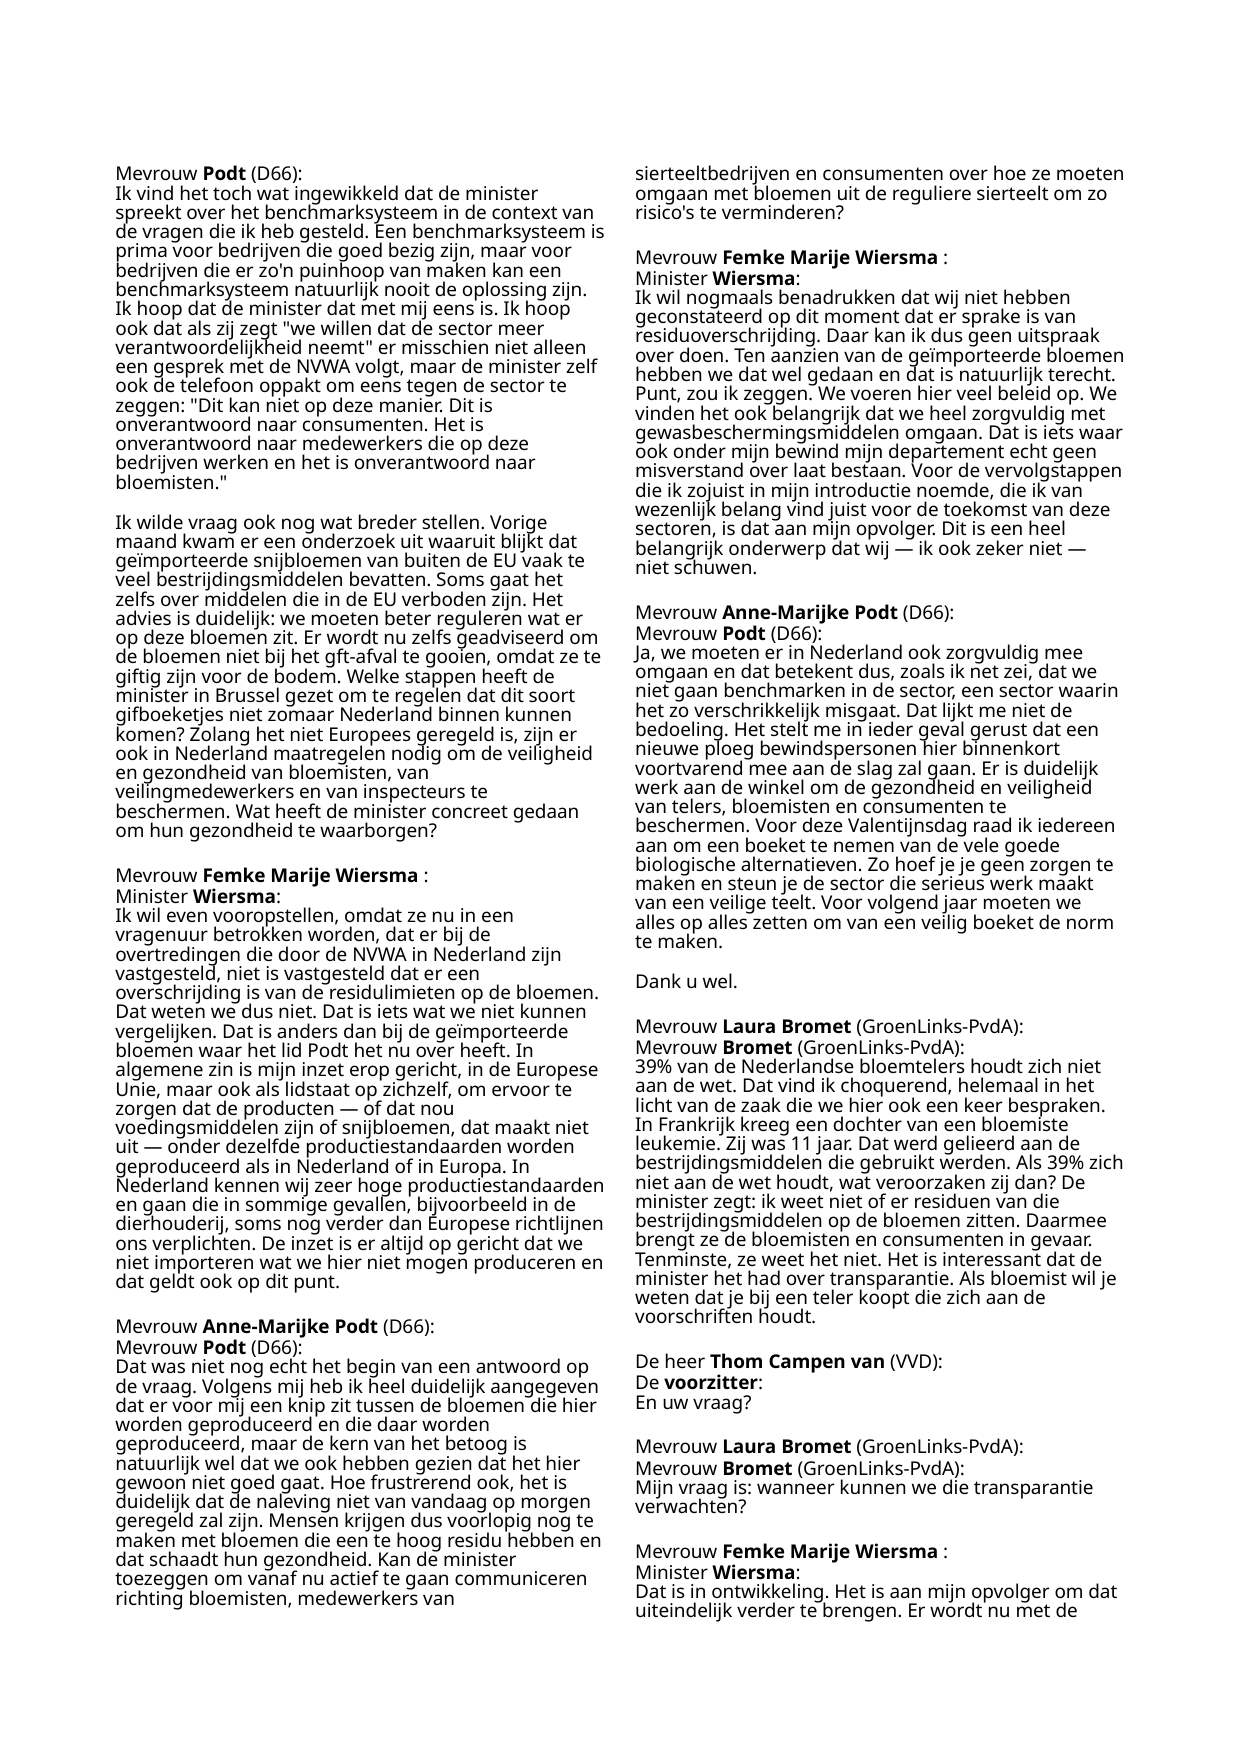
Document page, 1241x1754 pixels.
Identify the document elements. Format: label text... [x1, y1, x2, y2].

text Ik wil nogmaals benadrukken dat wij niet hebben geconstateerd op dit moment dat er sprake is van residuoverschrijding. Daar kan ik dus geen uitspraak over doen. Ten aanzien van de geïmporteerde bloemen hebben we dat wel gedaan en dat is natuurlijk terecht. Punt, zou ik zeggen. We voeren hier veel beleid op. We vinden het ook belangrijk dat we heel zorgvuldig met gewasbeschermingsmiddelen omgaan. Dat is iets waar ook onder mijn bewind mijn departement echt geen misverstand over laat bestaan. Voor de vervolgstappen die ik zojuist in mijn introductie noemde, die ik van wezenlijk belang vind juist voor de toekomst van deze sectoren, is dat aan mijn opvolger. Dit is een heel belangrijk onderwerp dat wij — ik ook zeker niet — niet schuwen. [635, 289, 1125, 578]
text Ja, we moeten er in Nederland ook zorgvuldig mee omgaan en dat betekent dus, zoals ik net zei, dat we niet gaan benchmarken in de sector, een sector waarin het zo verschrikkelijk misgaat. Dat lijkt me niet de bedoeling. Het stelt me in ieder geval gerust dat een nieuwe ploeg bewindspersonen hier binnenkort voortvarend mee aan de slag zal gaan. Er is duidelijk werk aan de winkel om de gezondheid en veiligheid van telers, bloemisten en consumenten te beschermen. Voor deze Valentijnsdag raad ik iedereen aan om een boeket te nemen van de vele goede biologische alternatieven. Zo hoef je je geen zorgen te maken en steun je de sector die serieus werk maakt van een veilige teelt. Voor volgend jaar moeten we alles op alles zetten om van een veilig boeket de norm te maken. [635, 644, 1125, 952]
text Mevrouw Laura Bromet (GroenLinks-PvdA): [635, 1013, 1125, 1039]
text Ik wilde vraag ook nog wat breder stellen. Vorige maand kwam er een onderzoek uit waaruit blijkt dat geïmporteerde snijbloemen van buiten de EU vaak te veel bestrijdingsmiddelen bevatten. Soms gaat het zelfs over middelen die in de EU verboden zijn. Het advies is duidelijk: we moeten beter reguleren wat er op deze bloemen zit. Er wordt nu zelfs geadviseerd om de bloemen niet bij het gft-afval te gooien, omdat ze te giftig zijn voor de bodem. Welke stappen heeft de minister in Brussel gezet om te regelen dat dit soort gifboeketjes niet zomaar Nederland binnen kunnen komen? Zolang het niet Europees geregeld is, zijn er ook in Nederland maatregelen nodig om de veiligheid en gezondheid van bloemisten, van veilingmedewerkers en van inspecteurs te beschermen. Wat heeft de minister concreet gedaan om hun gezondheid te waarborgen? [115, 514, 605, 841]
text Mevrouw Femke Marije Wiersma : [115, 862, 605, 888]
text Mevrouw Laura Bromet (GroenLinks-PvdA): [635, 1434, 1125, 1459]
text Mevrouw Podt (D66): [635, 624, 1125, 644]
text Dat was niet nog echt het begin van een antwoord op de vraag. Volgens mij heb ik heel duidelijk aangegeven dat er voor mij een knip zit tussen de bloemen die hier worden geproduceerd en die daar worden geproduceerd, maar de kern van het betoog is natuurlijk wel dat we ook hebben gezien dat het hier gewoon niet goed gaat. Hoe frustrerend ook, het is duidelijk dat de naleving niet van vandaag op morgen geregeld zal zijn. Mensen krijgen dus voorlopig nog te maken met bloemen die een te hoog residu hebben en dat schaadt hun gezondheid. Kan de minister toezeggen om vanaf nu actief te gaan communiceren richting bloemisten, medewerkers van [115, 1358, 605, 1609]
text Mevrouw Anne-Marijke Podt (D66): [635, 599, 1125, 624]
text Dank u wel. [635, 973, 1125, 992]
text Minister Wiersma: [115, 888, 605, 907]
text Mevrouw Bromet (GroenLinks-PvdA): [635, 1459, 1125, 1479]
text Mevrouw Anne-Marijke Podt (D66): [115, 1313, 605, 1339]
text sierteeltbedrijven en consumenten over hoe ze moeten omgaan met bloemen uit de reguliere sierteelt om zo risico's te verminderen? [635, 165, 1125, 223]
text Mevrouw Bromet (GroenLinks-PvdA): [635, 1039, 1125, 1058]
text En uw vraag? [635, 1394, 1125, 1413]
text Dat is in ontwikkeling. Het is aan mijn opvolger om dat uiteindelijk verder te brengen. Er wordt nu met de [635, 1583, 1125, 1622]
text 39% van de Nederlandse bloemtelers houdt zich niet aan de wet. Dat vind ik choquerend, helemaal in het licht van de zaak die we hier ook een keer bespraken. In Frankrijk kreeg een dochter van een bloemiste leukemie. Zij was 11 jaar. Dat werd gelieerd aan de bestrijdingsmiddelen die gebruikt werden. Als 39% zich niet aan de wet houdt, wat veroorzaken zij dan? De minister zegt: ik weet niet of er residuen van die bestrijdingsmiddelen op de bloemen zitten. Daarmee brengt ze de bloemisten en consumenten in gevaar. Tenminste, ze weet het niet. Het is interessant dat de minister het had over transparantie. Als bloemist wil je weten dat je bij een teler koopt die zich aan de voorschriften houdt. [635, 1058, 1125, 1328]
text Mevrouw Podt (D66): [115, 165, 605, 184]
text Mijn vraag is: wanneer kunnen we die transparantie verwachten? [635, 1479, 1125, 1517]
text Ik vind het toch wat ingewikkeld dat de minister spreekt over het benchmarksysteem in de context van de vragen die ik heb gesteld. Een benchmarksysteem is prima voor bedrijven die goed bezig zijn, maar voor bedrijven die er zo'n puinhoop van maken kan een benchmarksysteem natuurlijk nooit de oplossing zijn. Ik hoop dat de minister dat met mij eens is. Ik hoop ook dat als zij zegt "we willen dat de sector meer verantwoordelijkheid neemt" er misschien niet alleen een gesprek met de NVWA volgt, maar de minister zelf ook de telefoon oppakt om eens tegen de sector te zeggen: "Dit kan niet op deze manier. Dit is onverantwoord naar consumenten. Het is onverantwoord naar medewerkers die op deze bedrijven werken en het is onverantwoord naar bloemisten." [115, 184, 605, 493]
text Mevrouw Femke Marije Wiersma : [635, 244, 1125, 270]
text Mevrouw Podt (D66): [115, 1339, 605, 1358]
text Minister Wiersma: [635, 1564, 1125, 1583]
text Mevrouw Femke Marije Wiersma : [635, 1538, 1125, 1564]
text Minister Wiersma: [635, 270, 1125, 289]
text De heer Thom Campen van (VVD): [635, 1349, 1125, 1374]
text De voorzitter: [635, 1374, 1125, 1394]
text Ik wil even vooropstellen, omdat ze nu in een vragenuur betrokken worden, dat er bij de overtredingen die door de NVWA in Nederland zijn vastgesteld, niet is vastgesteld dat er een overschrijding is van de residulimieten op de bloemen. Dat weten we dus niet. Dat is iets wat we niet kunnen vergelijken. Dat is anders dan bij de geïmporteerde bloemen waar het lid Podt het nu over heeft. In algemene zin is mijn inzet erop gericht, in de Europese Unie, maar ook als lidstaat op zichzelf, om ervoor te zorgen dat de producten — of dat nou voedingsmiddelen zijn of snijbloemen, dat maakt niet uit — onder dezelfde productiestandaarden worden geproduceerd als in Nederland of in Europa. In Nederland kennen wij zeer hoge productiestandaarden en gaan die in sommige gevallen, bijvoorbeeld in de dierhouderij, soms nog verder dan Europese richtlijnen ons verplichten. De inzet is er altijd op gericht dat we niet importeren wat we hier niet mogen produceren en dat geldt ook op dit punt. [115, 907, 605, 1292]
